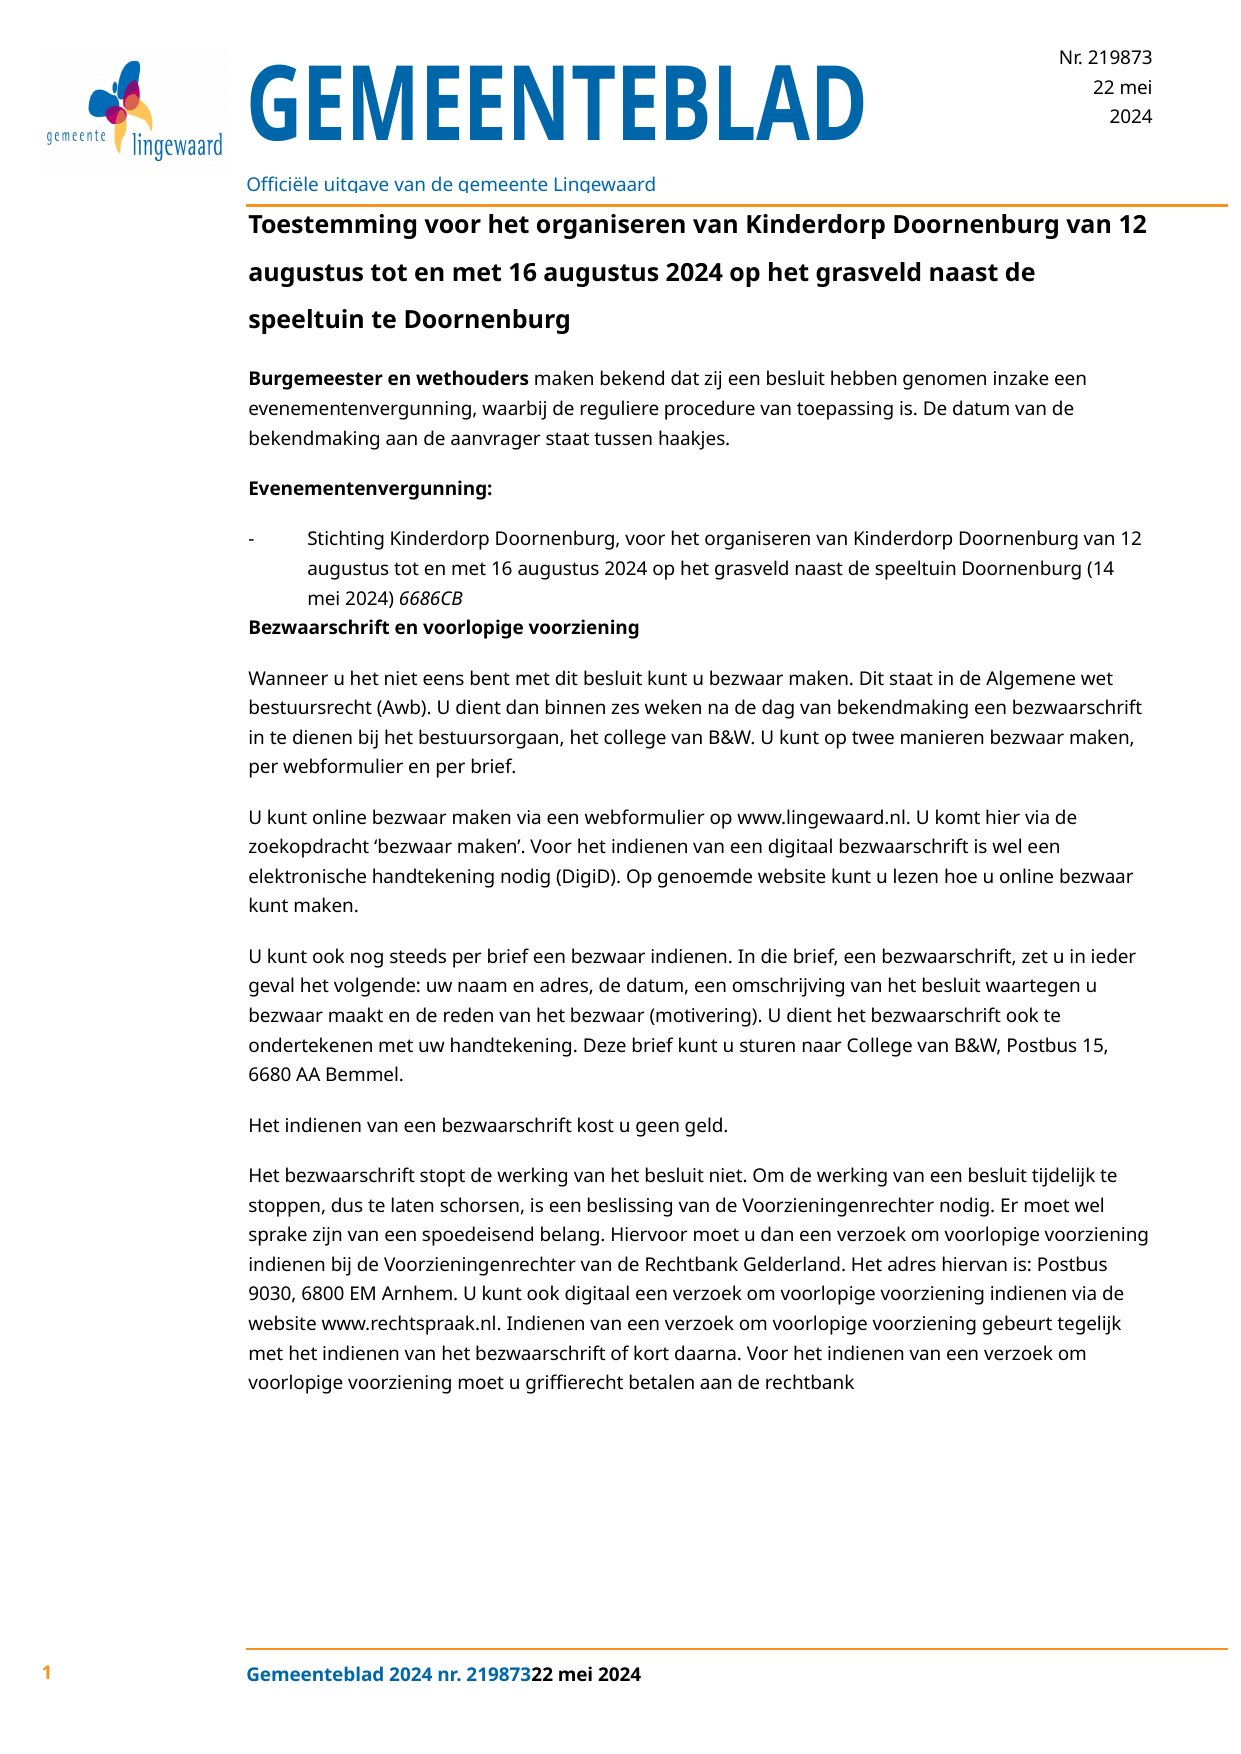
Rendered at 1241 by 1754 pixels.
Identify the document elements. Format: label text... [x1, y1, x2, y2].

picture [41, 47, 231, 172]
text Bezwaarschrift en voorlopige voorziening [248, 614, 1152, 640]
text Het bezwaarschrift stopt de werking van het besluit niet. Om de werking van een besluit tijdelijk te stoppen, dus te laten schorsen, is een beslissing van de Voorzieningenrechter nodig. Er moet wel sprake zijn van een spoedeisend belang. Hiervoor moet u dan een verzoek om voorlopige voorziening indienen bij de Voorzieningenrechter van de Rechtbank Gelderland. Het adres hiervan is: Postbus 9030, 6800 EM Arnhem. U kunt ook digitaal een verzoek om voorlopige voorziening indienen via de website www.rechtspraak.nl. Indienen van een verzoek om voorlopige voorziening gebeurt tegelijk met het indienen van het bezwaarschrift of kort daarna. Voor het indienen van een verzoek om voorlopige voorziening moet u griffierecht betalen aan de rechtbank [248, 1162, 1152, 1395]
text Wanneer u het niet eens bent met dit besluit kunt u bezwaar maken. Dit staat in de Algemene wet bestuursrecht (Awb). U dient dan binnen zes weken na de dag van bekendmaking een bezwaarschrift in te dienen bij het bestuursorgaan, het college van B&W. U kunt op twee manieren bezwaar maken, per webformulier en per brief. [248, 665, 1152, 779]
text Het indienen van een bezwaarschrift kost u geen geld. [248, 1112, 1152, 1137]
text Toestemming voor het organiseren van Kinderdorp Doornenburg van 12 augustus tot en met 16 augustus 2024 op het grasveld naast de speeltuin te Doornenburg [248, 207, 1152, 336]
text U kunt online bezwaar maken via een webformulier op www.lingewaard.nl. U komt hier via de zoekopdracht ‘bezwaar maken’. Voor het indienen van een digitaal bezwaarschrift is wel een elektronische handtekening nodig (DigiD). Op genoemde website kunt u lezen hoe u online bezwaar kunt maken. [248, 804, 1152, 918]
text Evenementenvergunning: [248, 475, 1152, 501]
text U kunt ook nog steeds per brief een bezwaar indienen. In die brief, een bezwaarschrift, zet u in ieder geval het volgende: uw naam en adres, de datum, een omschrijving van het besluit waartegen u bezwaar maakt en de reden van het bezwaar (motivering). U dient het bezwaarschrift ook te ondertekenen met uw handtekening. Deze brief kunt u sturen naar College van B&W, Postbus 15, 6680 AA Bemmel. [248, 943, 1152, 1087]
list Stichting Kinderdorp Doornenburg, voor het organiseren van Kinderdorp Doornenburg van 12 augustus tot en met 16 augustus 2024 op het grasveld naast de speeltuin Doornenburg (14 mei 2024) 6686CB [248, 526, 1152, 610]
text Burgemeester en wethouders maken bekend dat zij een besluit hebben genomen inzake een evenementenvergunning, waarbij de reguliere procedure van toepassing is. De datum van de bekendmaking aan de aanvrager staat tussen haakjes. [248, 366, 1152, 450]
